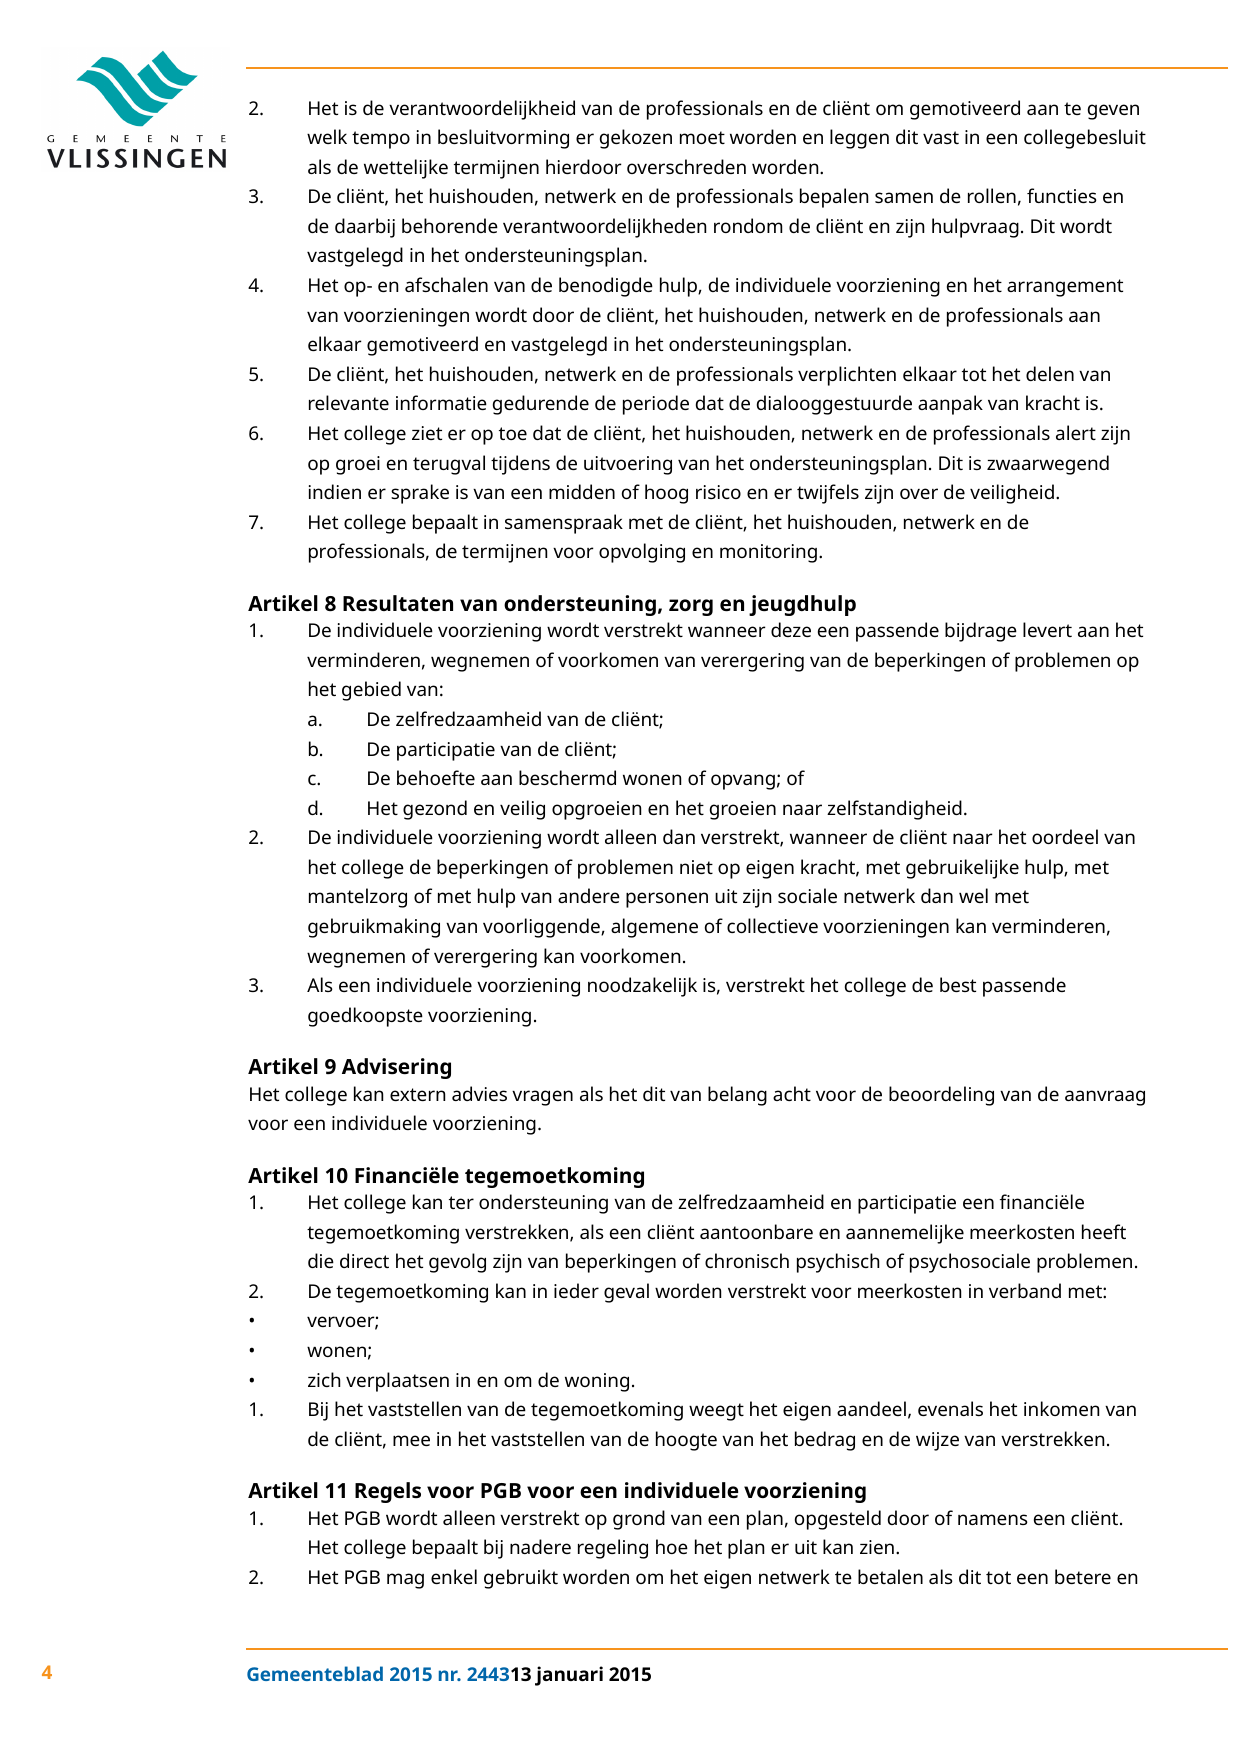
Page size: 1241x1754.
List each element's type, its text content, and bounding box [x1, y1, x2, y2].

list vervoer; [248, 1308, 1152, 1333]
list Het gezond en veilig opgroeien en het groeien naar zelfstandigheid. [307, 795, 1152, 821]
text Artikel 8 Resultaten van ondersteuning, zorg en jeugdhulp [248, 589, 1152, 617]
list Het is de verantwoordelijkheid van de professionals en de cliënt om gemotiveerd aan te geven welk tempo in besluitvorming er gekozen moet worden en leggen dit vast in een collegebesluit als de wettelijke termijnen hierdoor overschreden worden. [248, 95, 1152, 180]
list Het college kan ter ondersteuning van de zelfredzaamheid en participatie een financiële tegemoetkoming verstrekken, als een cliënt aantoonbare en aannemelijke meerkosten heeft die direct het gevolg zijn van beperkingen of chronisch psychisch of psychosociale problemen. [248, 1189, 1152, 1274]
list Het college bepaalt in samenspraak met de cliënt, het huishouden, netwerk en de professionals, de termijnen voor opvolging en monitoring. [248, 509, 1152, 564]
list Het op- en afschalen van de benodigde hulp, de individuele voorziening en het arrangement van voorzieningen wordt door de cliënt, het huishouden, netwerk en de professionals aan elkaar gemotiveerd en vastgelegd in het ondersteuningsplan. [248, 272, 1152, 357]
list De individuele voorziening wordt verstrekt wanneer deze een passende bijdrage levert aan het verminderen, wegnemen of voorkomen van verergering van de beperkingen of problemen op het gebied van: [248, 617, 1152, 702]
list De cliënt, het huishouden, netwerk en de professionals verplichten elkaar tot het delen van relevante informatie gedurende de periode dat de dialooggestuurde aanpak van kracht is. [248, 361, 1152, 416]
list Het college ziet er op toe dat de cliënt, het huishouden, netwerk en de professionals alert zijn op groei en terugval tijdens de uitvoering van het ondersteuningsplan. Dit is zwaarwegend indien er sprake is van een midden of hoog risico en er twijfels zijn over de veiligheid. [248, 420, 1152, 505]
list De individuele voorziening wordt alleen dan verstrekt, wanneer de cliënt naar het oordeel van het college de beperkingen of problemen niet op eigen kracht, met gebruikelijke hulp, met mantelzorg of met hulp van andere personen uit zijn sociale netwerk dan wel met gebruikmaking van voorliggende, algemene of collectieve voorzieningen kan verminderen, wegnemen of verergering kan voorkomen. [248, 824, 1152, 968]
text Het college kan extern advies vragen als het dit van belang acht voor de beoordeling van de aanvraag voor een individuele voorziening. [248, 1081, 1152, 1136]
text Artikel 11 Regels voor PGB voor een individuele voorziening [248, 1476, 1152, 1505]
list De participatie van de cliënt; [307, 736, 1152, 761]
list zich verplaatsen in en om de woning. [248, 1367, 1152, 1392]
list De zelfredzaamheid van de cliënt; [307, 706, 1152, 732]
text Artikel 10 Financiële tegemoetkoming [248, 1161, 1152, 1189]
list wonen; [248, 1337, 1152, 1363]
list Het PGB wordt alleen verstrekt op grond van een plan, opgesteld door of namens een cliënt. Het college bepaalt bij nadere regeling hoe het plan er uit kan zien. [248, 1505, 1152, 1560]
list De tegemoetkoming kan in ieder geval worden verstrekt voor meerkosten in verband met: [248, 1278, 1152, 1304]
list Als een individuele voorziening noodzakelijk is, verstrekt het college de best passende goedkoopste voorziening. [248, 972, 1152, 1028]
list De cliënt, het huishouden, netwerk en de professionals bepalen samen de rollen, functies en de daarbij behorende verantwoordelijkheden rondom de cliënt en zijn hulpvraag. Dit wordt vastgelegd in het ondersteuningsplan. [248, 183, 1152, 268]
picture [41, 47, 231, 172]
list Bij het vaststellen van de tegemoetkoming weegt het eigen aandeel, evenals het inkomen van de cliënt, mee in het vaststellen van de hoogte van het bedrag en de wijze van verstrekken. [248, 1396, 1152, 1452]
text Artikel 9 Advisering [248, 1052, 1152, 1081]
list De behoefte aan beschermd wonen of opvang; of [307, 765, 1152, 791]
list Het PGB mag enkel gebruikt worden om het eigen netwerk te betalen als dit tot een betere en [248, 1564, 1152, 1590]
